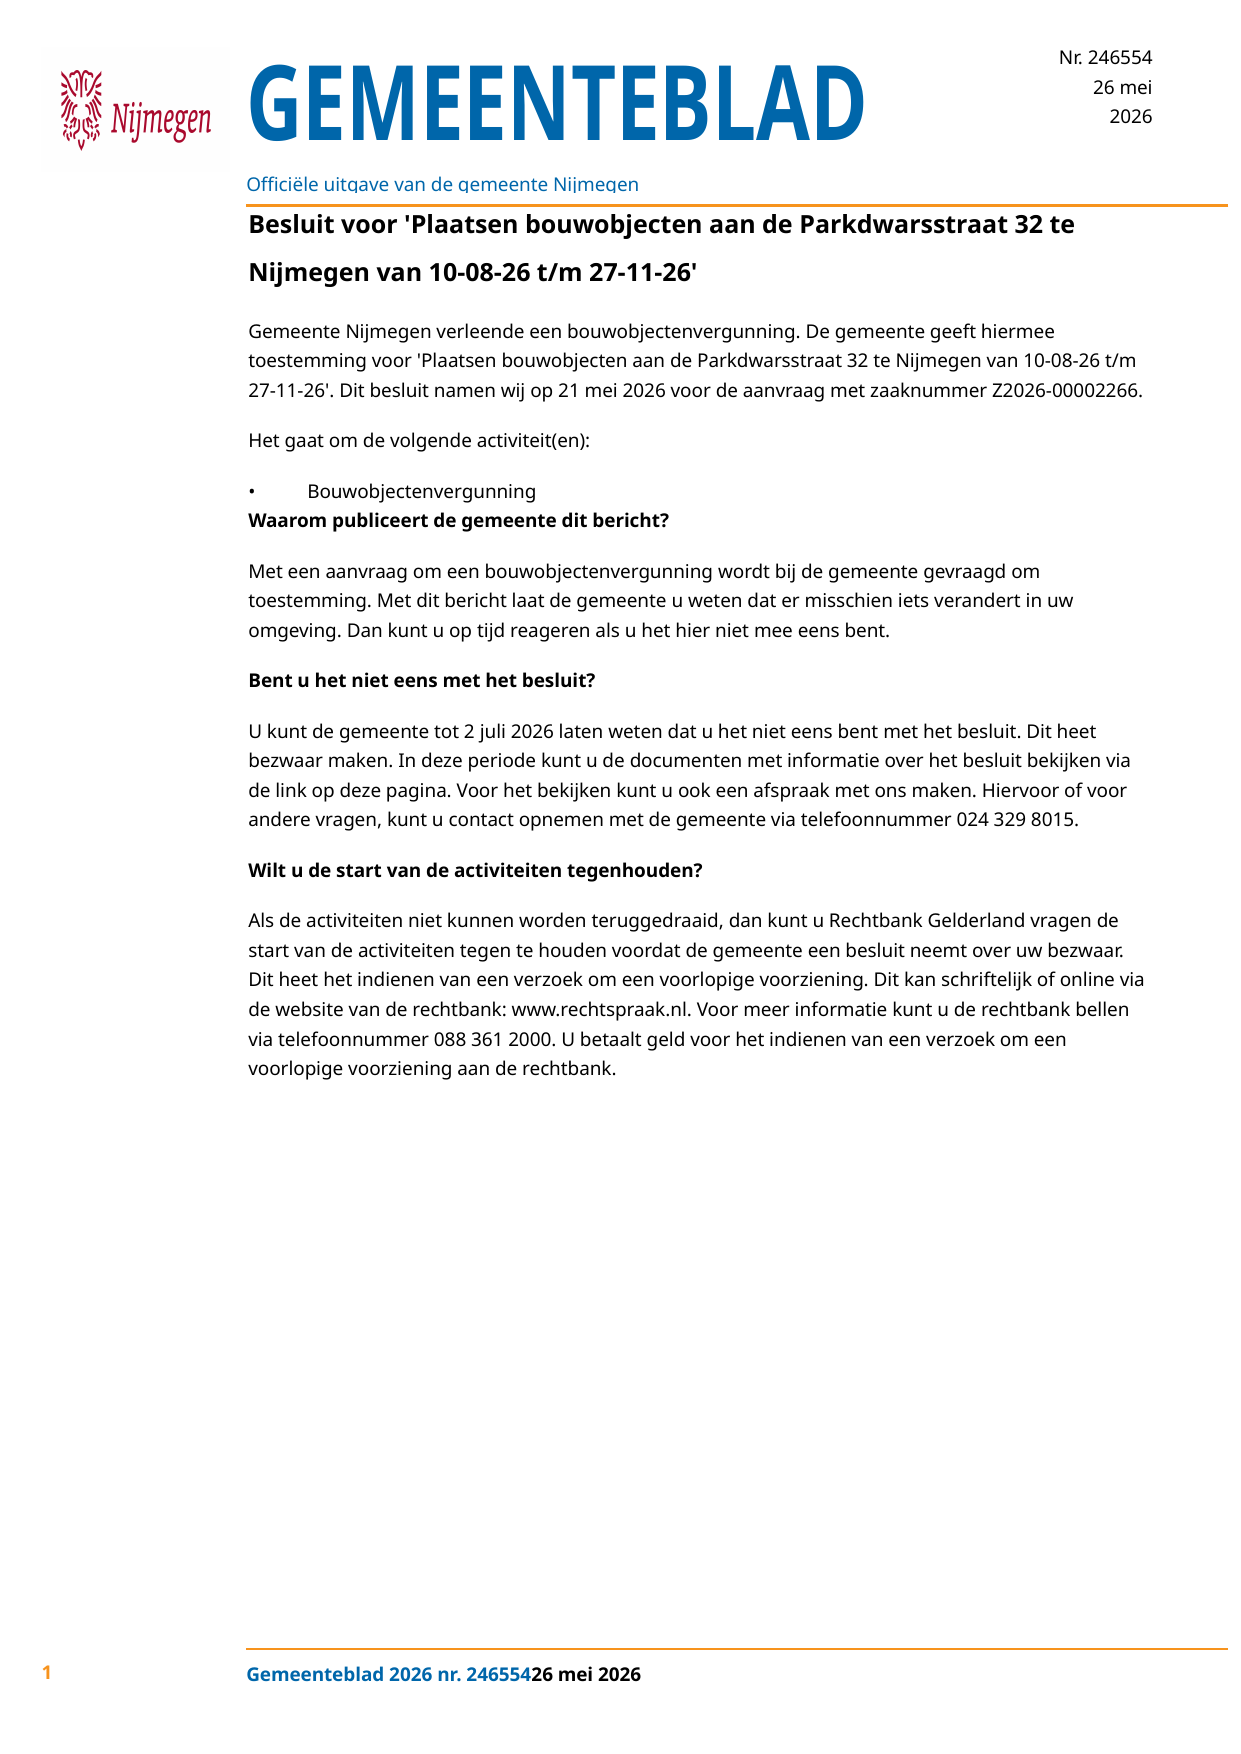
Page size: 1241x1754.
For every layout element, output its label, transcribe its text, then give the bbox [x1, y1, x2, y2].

text Met een aanvraag om een bouwobjectenvergunning wordt bij de gemeente gevraagd om toestemming. Met dit bericht laat de gemeente u weten dat er misschien iets verandert in uw omgeving. Dan kunt u op tijd reageren als u het hier niet mee eens bent. [248, 558, 1152, 643]
text Wilt u de start van de activiteiten tegenhouden? [248, 857, 1152, 883]
text Besluit voor 'Plaatsen bouwobjecten aan de Parkdwarsstraat 32 te Nijmegen van 10-08-26 t/m 27-11-26' [248, 207, 1152, 288]
text Gemeente Nijmegen verleende een bouwobjectenvergunning. De gemeente geeft hiermee toestemming voor 'Plaatsen bouwobjecten aan de Parkdwarsstraat 32 te Nijmegen van 10-08-26 t/m 27-11-26'. Dit besluit namen wij op 21 mei 2026 voor de aanvraag met zaaknummer Z2026-00002266. [248, 318, 1152, 403]
text Bent u het niet eens met het besluit? [248, 667, 1152, 693]
text Als de activiteiten niet kunnen worden teruggedraaid, dan kunt u Rechtbank Gelderland vragen de start van de activiteiten tegen te houden voordat de gemeente een besluit neemt over uw bezwaar. Dit heet het indienen van een verzoek om een voorlopige voorziening. Dit kan schriftelijk of online via de website van de rechtbank: www.rechtspraak.nl. Voor meer informatie kunt u de rechtbank bellen via telefoonnummer 088 361 2000. U betaalt geld voor het indienen van een verzoek om een voorlopige voorziening aan de rechtbank. [248, 907, 1152, 1081]
text Het gaat om de volgende activiteit(en): [248, 427, 1152, 453]
list Bouwobjectenvergunning [248, 478, 1152, 504]
text U kunt de gemeente tot 2 juli 2026 laten weten dat u het niet eens bent met het besluit. Dit heet bezwaar maken. In deze periode kunt u de documenten met informatie over het besluit bekijken via de link op deze pagina. Voor het bekijken kunt u ook een afspraak met ons maken. Hiervoor of voor andere vragen, kunt u contact opnemen met de gemeente via telefoonnummer 024 329 8015. [248, 718, 1152, 832]
picture [41, 47, 231, 172]
text Waarom publiceert de gemeente dit bericht? [248, 507, 1152, 533]
